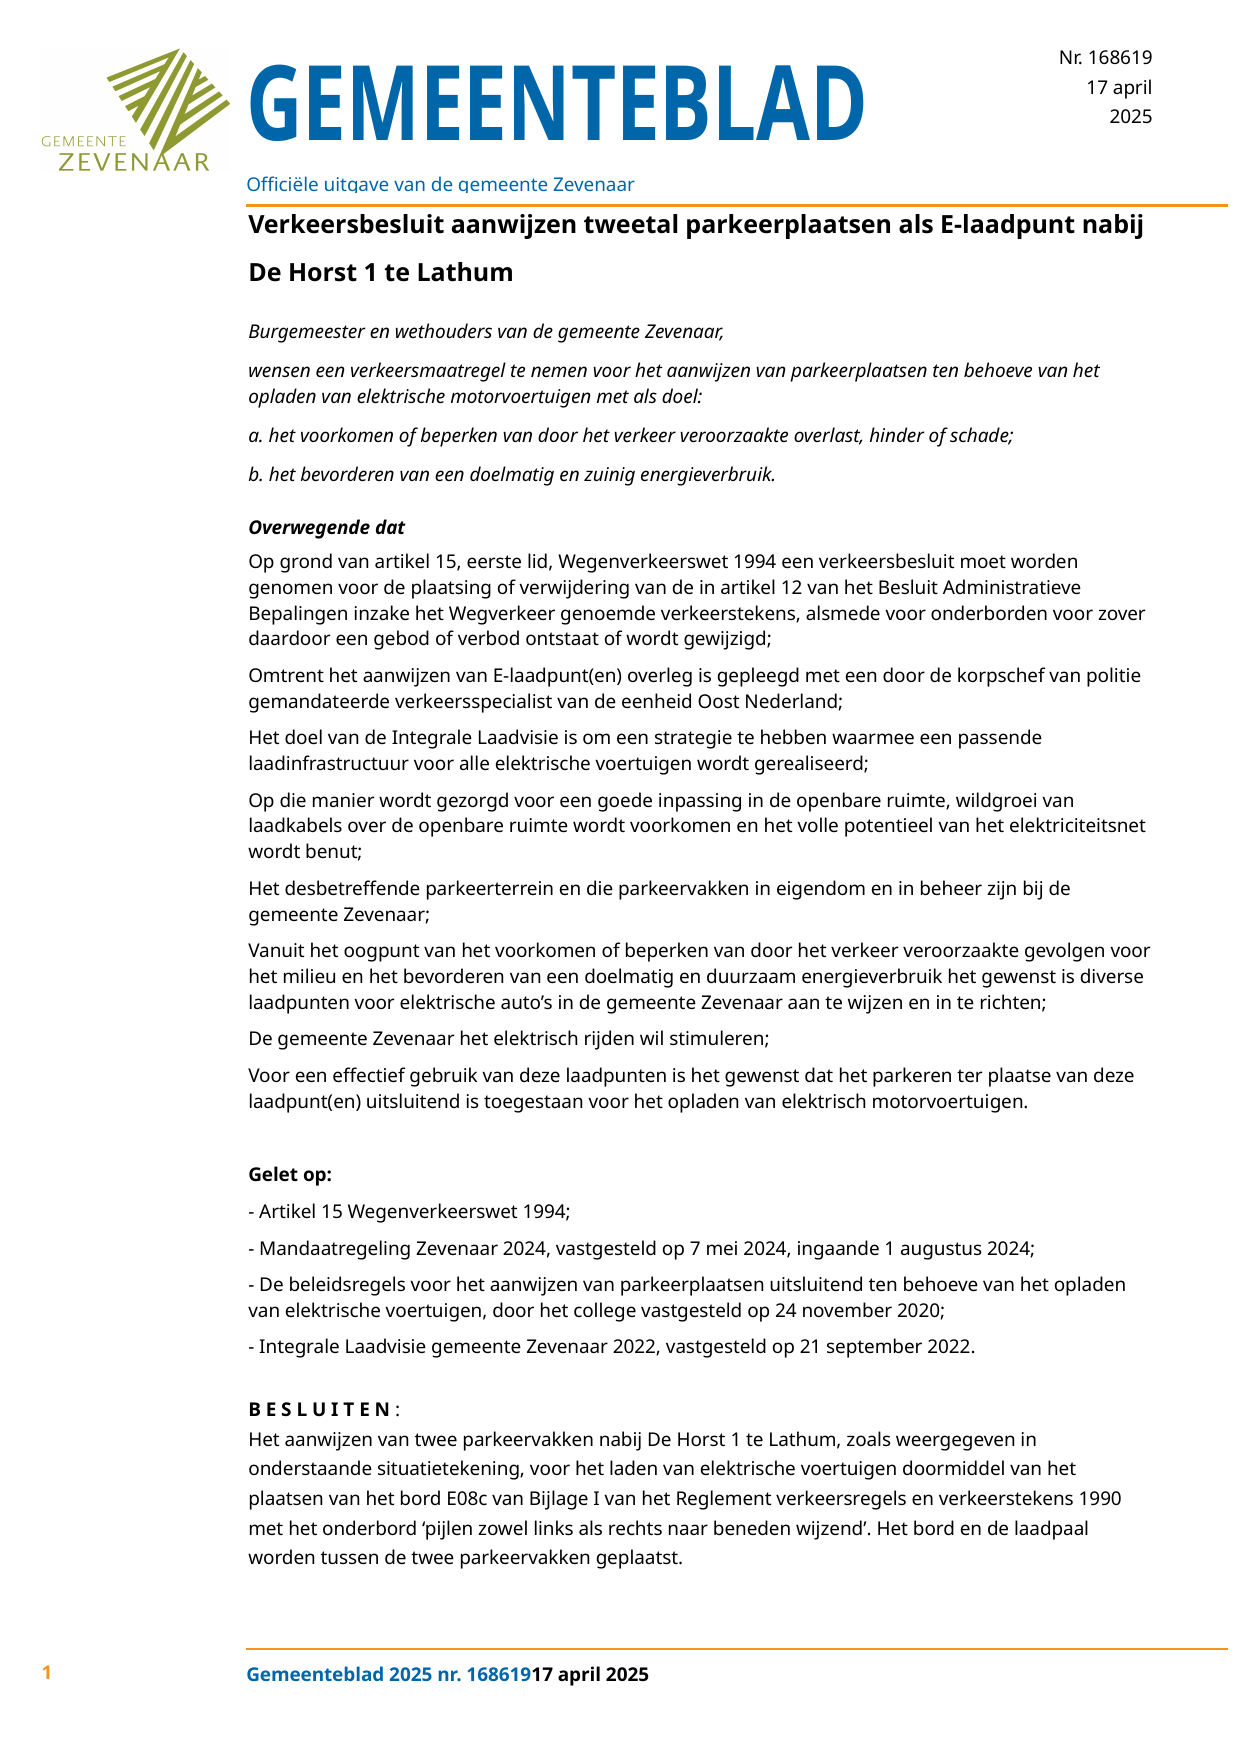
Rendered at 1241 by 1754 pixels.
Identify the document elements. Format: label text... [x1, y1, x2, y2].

text - Integrale Laadvisie gemeente Zevenaar 2022, vastgesteld op 21 september 2022. [248, 1334, 1152, 1359]
text Burgemeester en wethouders van de gemeente Zevenaar, [248, 318, 1152, 344]
text De gemeente Zevenaar het elektrisch rijden wil stimuleren; [248, 1026, 1152, 1051]
text Gelet op: [248, 1161, 1152, 1187]
text Verkeersbesluit aanwijzen tweetal parkeerplaatsen als E-laadpunt nabij De Horst 1 te Lathum [248, 207, 1152, 288]
text B E S L U I T E N : [248, 1396, 1152, 1422]
text Overwegende dat [248, 514, 1152, 540]
text wensen een verkeersmaatregel te nemen voor het aanwijzen van parkeerplaatsen ten behoeve van het opladen van elektrische motorvoertuigen met als doel: [248, 357, 1152, 409]
text - De beleidsregels voor het aanwijzen van parkeerplaatsen uitsluitend ten behoeve van het opladen van elektrische voertuigen, door het college vastgesteld op 24 november 2020; [248, 1271, 1152, 1323]
text Voor een effectief gebruik van deze laadpunten is het gewenst dat het parkeren ter plaatse van deze laadpunt(en) uitsluitend is toegestaan voor het opladen van elektrisch motorvoertui­gen. [248, 1062, 1152, 1114]
text Op die manier wordt gezorgd voor een goede inpassing in de openbare ruimte, wildgroei van laadkabels over de openbare ruimte wordt voorkomen en het volle potentieel van het elektriciteitsnet wordt benut; [248, 787, 1152, 864]
text b. het bevorderen van een doelmatig en zuinig energieverbruik. [248, 461, 1152, 487]
text Het aanwijzen van twee parkeervakken nabij De Horst 1 te Lathum, zoals weergegeven in onderstaande situatietekening, voor het laden van elektrische voertuigen doormiddel van het plaatsen van het bord E08c van Bijlage I van het Reglement verkeersregels en verkeerstekens 1990 met het onderbord ‘pijlen zowel links als rechts naar beneden wijzend’. Het bord en de laadpaal worden tussen de twee parkeervakken geplaatst. [248, 1426, 1152, 1570]
picture [41, 47, 231, 172]
text Het doel van de Integrale Laadvisie is om een strategie te hebben waarmee een passende laadinfrastructuur voor alle elektrische voertuigen wordt gerealiseerd; [248, 724, 1152, 776]
text Op grond van artikel 15, eerste lid, Wegenverkeerswet 1994 een verkeersbesluit moet worden genomen voor de plaatsing of verwijdering van de in artikel 12 van het Besluit Administratieve Bepalingen inzake het Wegverkeer genoemde verkeerstekens, alsmede voor onderborden voor zover daardoor een gebod of verbod ontstaat of wordt gewijzigd; [248, 548, 1152, 651]
text - Mandaatregeling Zevenaar 2024, vastgesteld op 7 mei 2024, ingaande 1 augustus 2024; [248, 1235, 1152, 1260]
text Omtrent het aanwijzen van E-laadpunt(en) overleg is gepleegd met een door de korpschef van politie gemandateerde verkeersspecialist van de eenheid Oost Nederland; [248, 662, 1152, 714]
text - Artikel 15 Wegenverkeerswet 1994; [248, 1198, 1152, 1224]
text Vanuit het oogpunt van het voorkomen of beperken van door het verkeer veroorzaakte gevolgen voor het milieu en het bevorderen van een doelmatig en duurzaam energieverbruik het gewenst is diverse laadpunten voor elektrische auto’s in de gemeente Zevenaar aan te wijzen en in te richten; [248, 937, 1152, 1015]
text a. het voorkomen of beperken van door het verkeer veroorzaakte overlast, hinder of schade; [248, 422, 1152, 448]
text Het desbetreffende parkeerterrein en die parkeervakken in eigendom en in beheer zijn bij de gemeente Zevenaar; [248, 875, 1152, 927]
